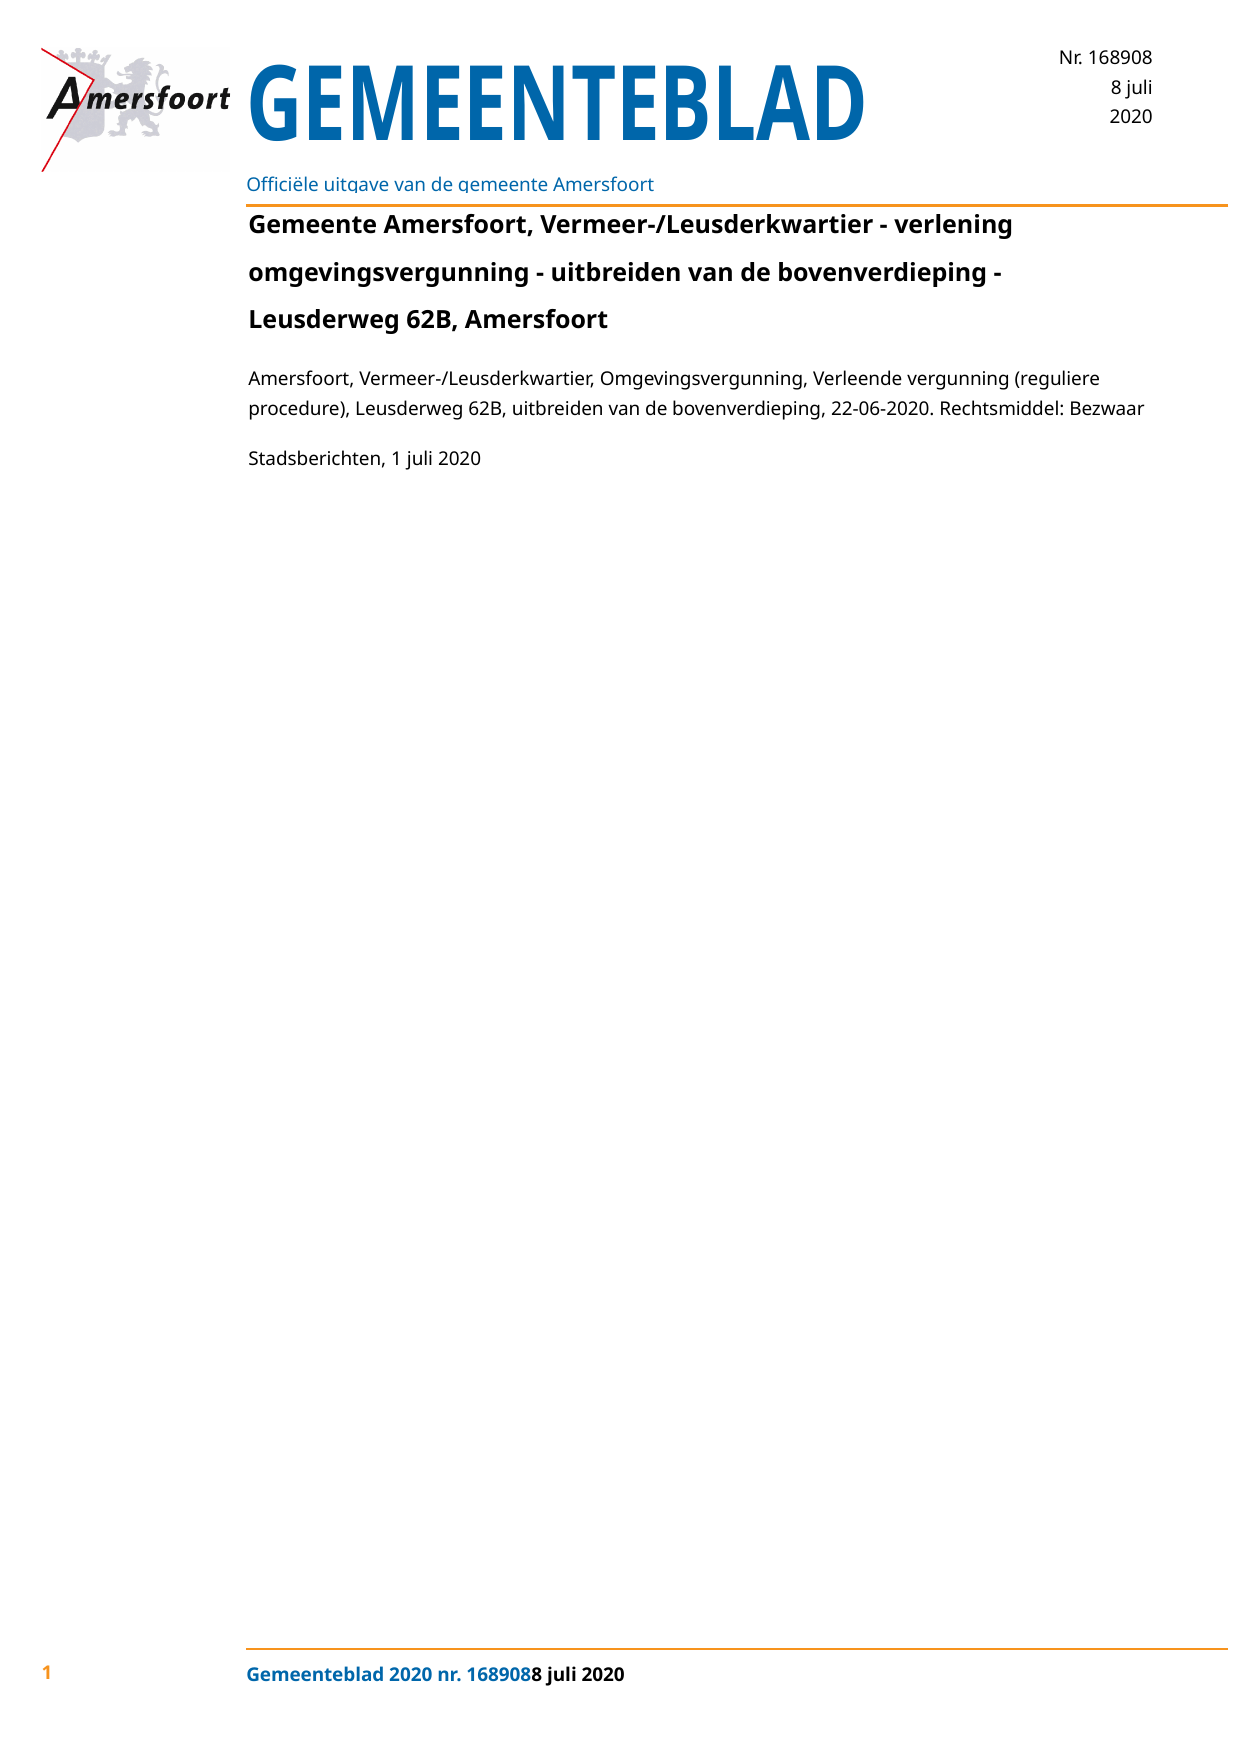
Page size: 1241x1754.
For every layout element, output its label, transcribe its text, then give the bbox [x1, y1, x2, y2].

text Stadsberichten, 1 juli 2020 [248, 446, 1152, 471]
text Amersfoort, Vermeer-/Leusderkwartier, Omgevingsvergunning, Verleende vergunning (reguliere procedure), Leusderweg 62B, uitbreiden van de bovenverdieping, 22-06-2020. Rechtsmiddel: Bezwaar [248, 366, 1152, 421]
picture [41, 47, 231, 172]
text Gemeente Amersfoort, Vermeer-/Leusderkwartier - verlening omgevingsvergunning - uitbreiden van de bovenverdieping - Leusderweg 62B, Amersfoort [248, 207, 1152, 336]
